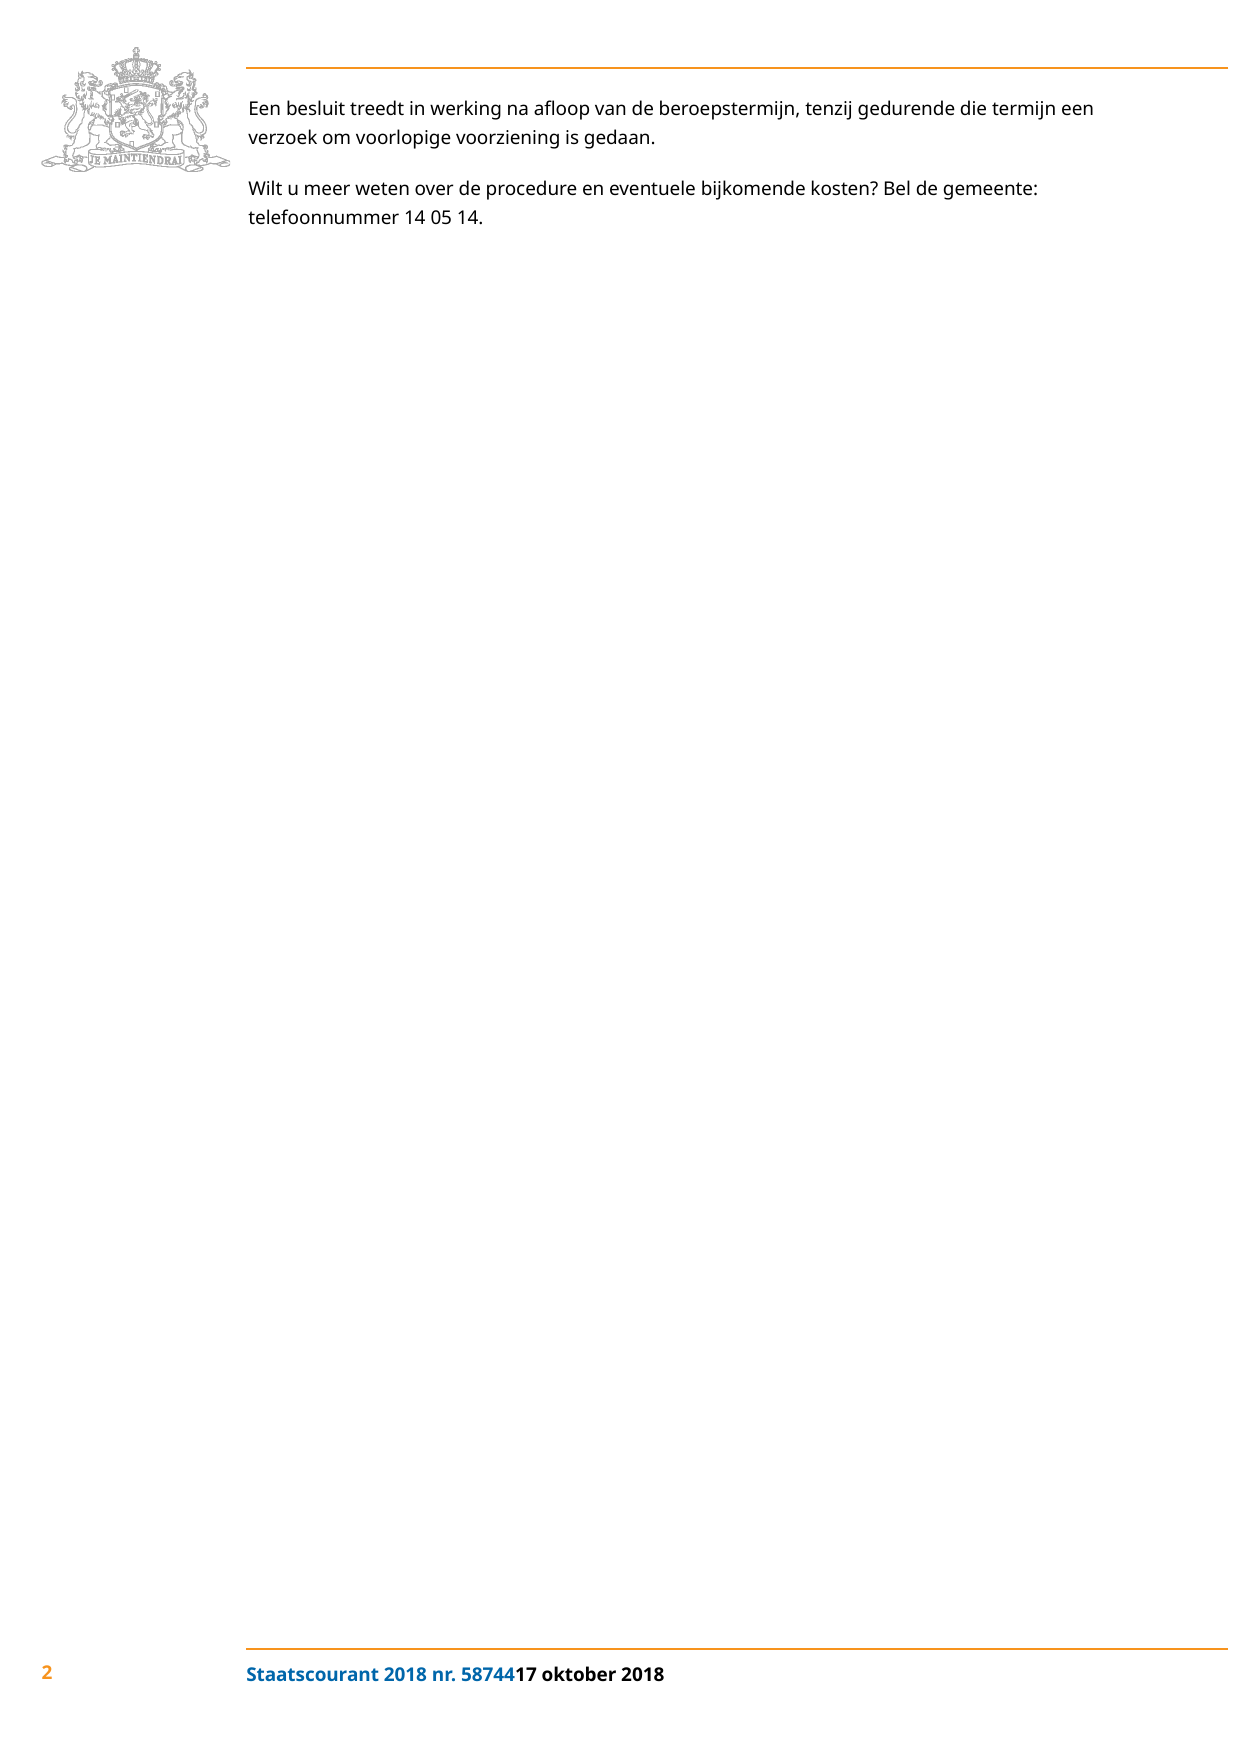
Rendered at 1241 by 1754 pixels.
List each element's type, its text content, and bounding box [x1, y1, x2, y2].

text Een besluit treedt in werking na afloop van de beroepstermijn, tenzij gedurende die termijn een verzoek om voorlopige voorziening is gedaan. [248, 95, 1152, 150]
picture [41, 47, 231, 172]
text Wilt u meer weten over de procedure en eventuele bijkomende kosten? Bel de gemeente: telefoonnummer 14 05 14. [248, 175, 1152, 230]
